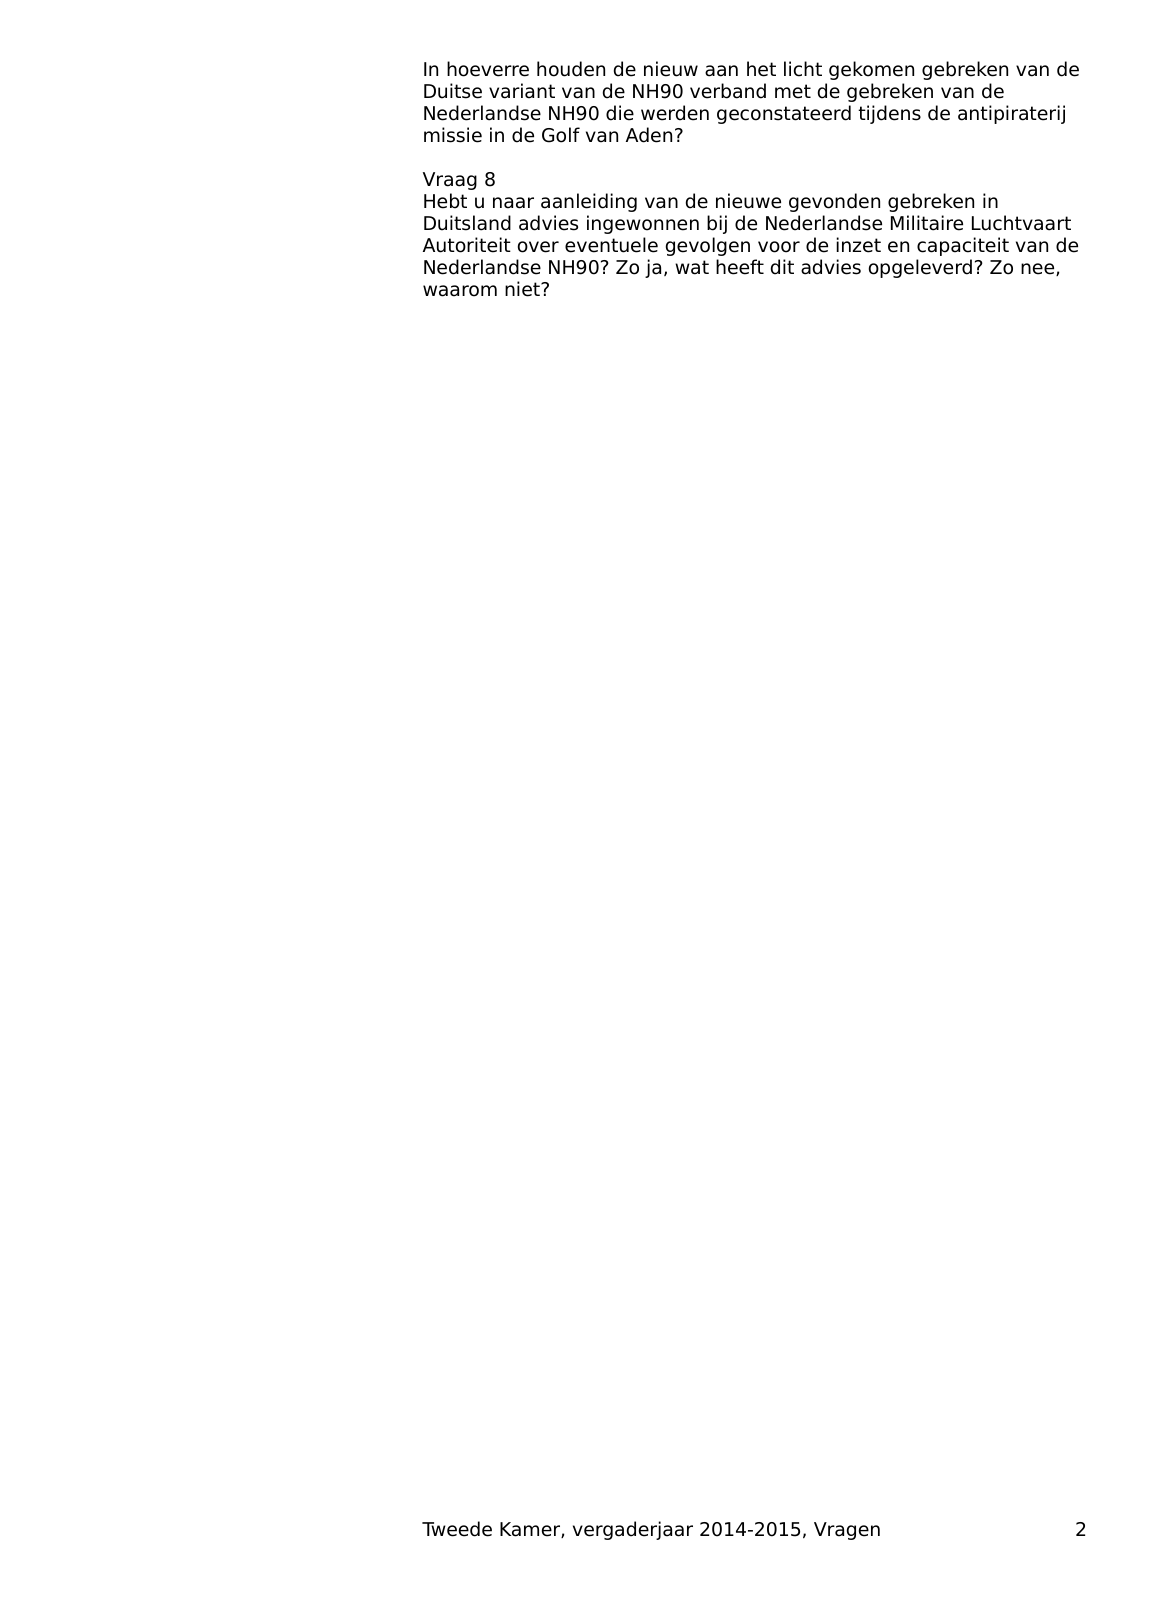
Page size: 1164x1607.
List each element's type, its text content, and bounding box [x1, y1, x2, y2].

text In hoeverre houden de nieuw aan het licht gekomen gebreken van de Duitse variant van de NH90 verband met de gebreken van de Nederlandse NH90 die werden geconstateerd tijdens de antipiraterij missie in de Golf van Aden? [422, 59, 1087, 147]
text Hebt u naar aanleiding van de nieuwe gevonden gebreken in Duitsland advies ingewonnen bij de Nederlandse Militaire Luchtvaart Autoriteit over eventuele gevolgen voor de inzet en capaciteit van de Nederlandse NH90? Zo ja, wat heeft dit advies opgeleverd? Zo nee, waarom niet? [422, 191, 1087, 301]
text Vraag 8 [422, 169, 1087, 191]
